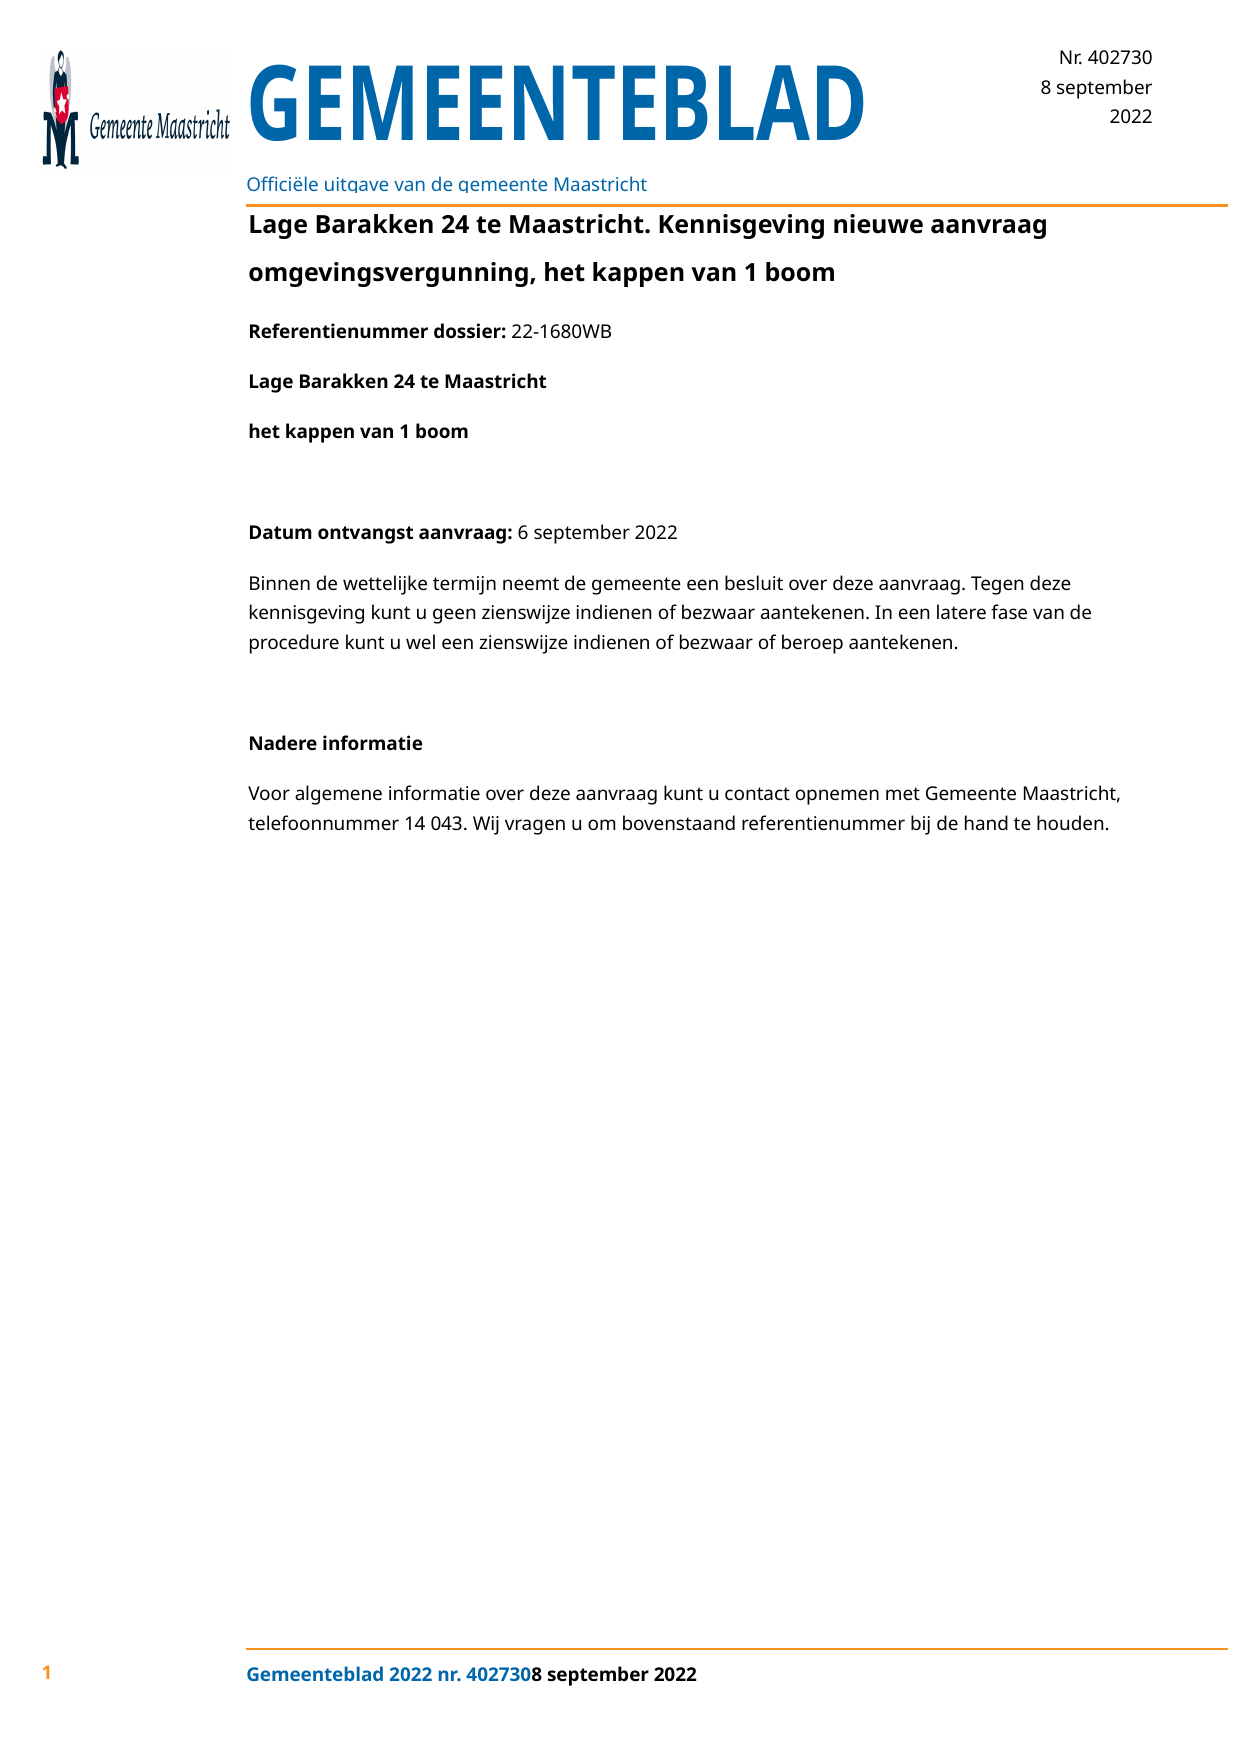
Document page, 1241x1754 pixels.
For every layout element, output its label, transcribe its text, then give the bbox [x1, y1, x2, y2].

text Voor algemene informatie over deze aanvraag kunt u contact opnemen met Gemeente Maastricht, telefoonnummer 14 043. Wij vragen u om bovenstaand referentienummer bij de hand te houden. [248, 780, 1152, 836]
text Binnen de wettelijke termijn neemt de gemeente een besluit over deze aanvraag. Tegen deze kennisgeving kunt u geen zienswijze indienen of bezwaar aantekenen. In een latere fase van de procedure kunt u wel een zienswijze indienen of bezwaar of beroep aantekenen. [248, 570, 1152, 655]
picture [41, 47, 231, 172]
text Referentienummer dossier: 22-1680WB [248, 318, 1152, 344]
text Nadere informatie [248, 730, 1152, 756]
text Lage Barakken 24 te Maastricht [248, 368, 1152, 394]
text het kappen van 1 boom [248, 419, 1152, 444]
text Lage Barakken 24 te Maastricht. Kennisgeving nieuwe aanvraag omgevingsvergunning, het kappen van 1 boom [248, 207, 1152, 288]
text Datum ontvangst aanvraag: 6 september 2022 [248, 519, 1152, 545]
